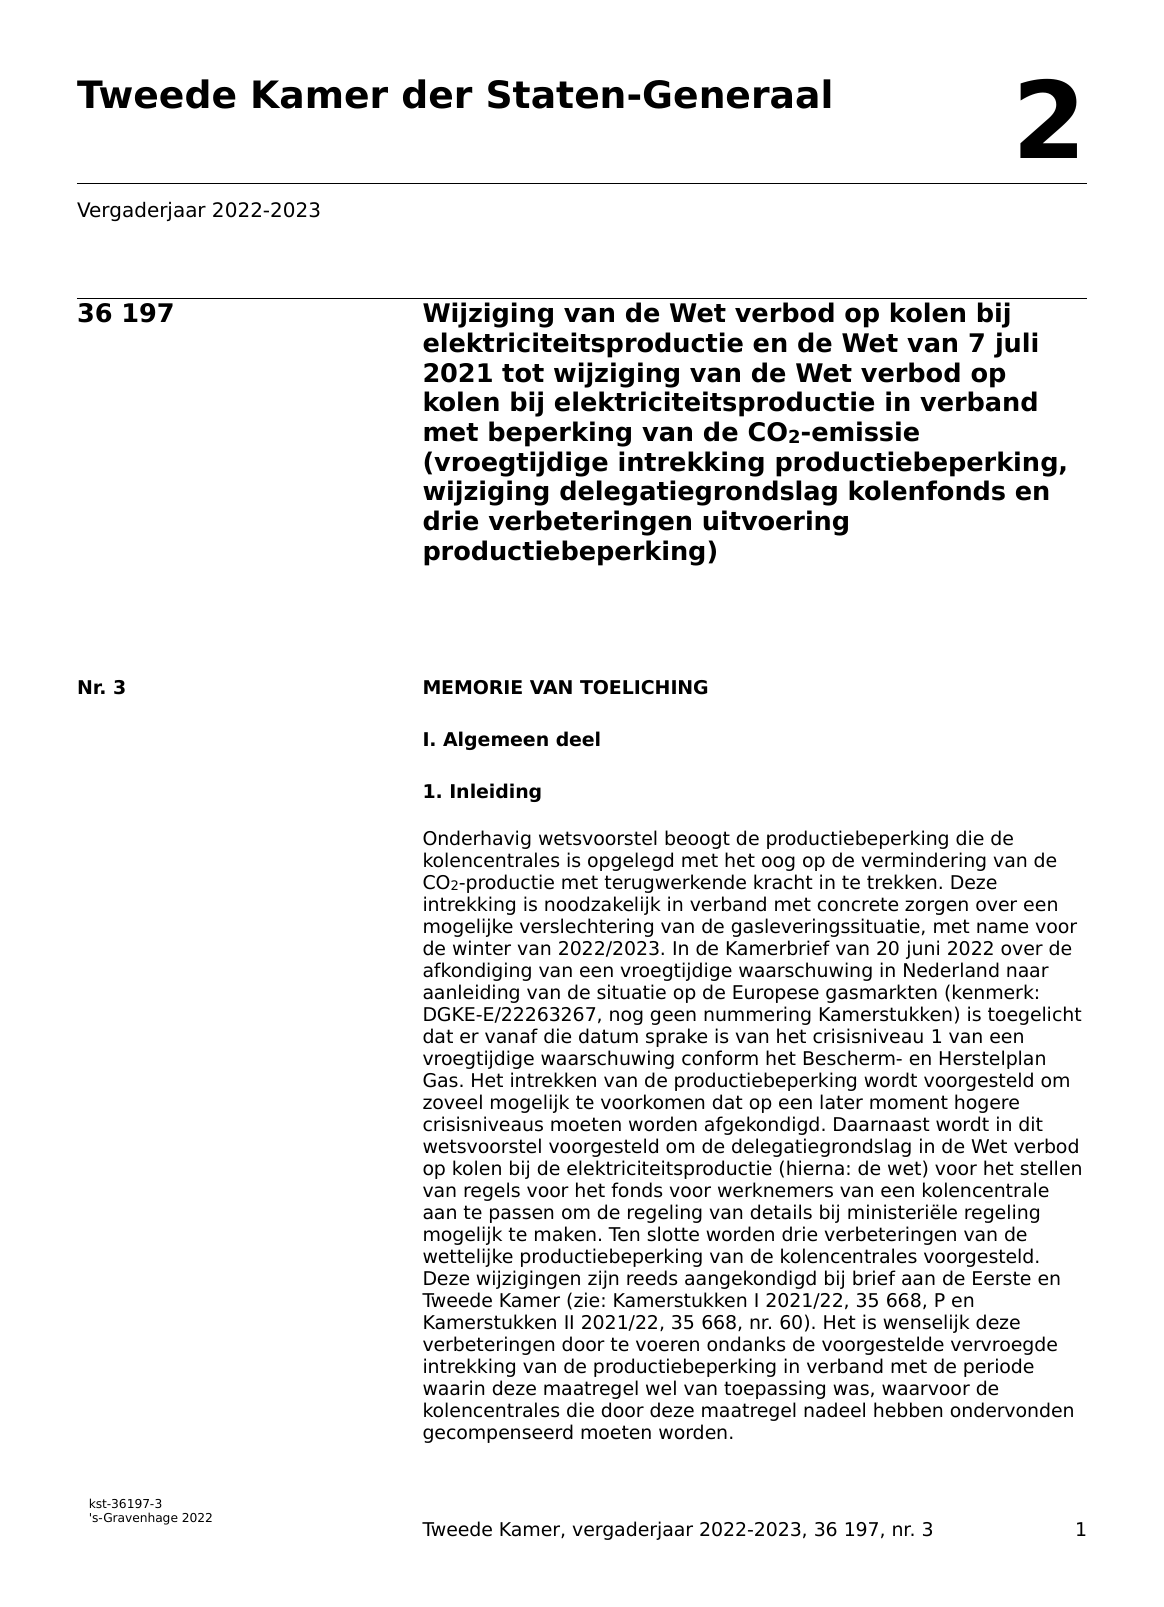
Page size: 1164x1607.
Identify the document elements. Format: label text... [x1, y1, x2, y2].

table_header 2 [886, 59, 1087, 183]
table_cell Vergaderjaar 2022-2023 [77, 184, 1087, 298]
subtitle 1. Inleiding [422, 781, 1087, 803]
text kst-36197-3 [88, 1497, 323, 1511]
subtitle Nr. 3 MEMORIE VAN TOELICHING [77, 677, 1087, 699]
subtitle 36 197 Wijziging van de Wet verbod op kolen bij elektriciteitsproductie en de Wet van 7 juli 2021 tot wijziging van de Wet verbod op kolen bij elektriciteitsproductie in verband met beperking van de CO2-emissie (vroegtijdige intrekking productiebeperking, wijziging delegatiegrondslag kolenfonds en drie verbeteringen uitvoering productiebeperking) [77, 299, 1087, 566]
subtitle I. Algemeen deel [422, 729, 1087, 751]
text 's-Gravenhage 2022 [88, 1511, 323, 1525]
table_header Tweede Kamer der Staten-Generaal [77, 59, 886, 183]
text Onderhavig wetsvoorstel beoogt de productiebeperking die de kolencentrales is opgelegd met het oog op de vermindering van de CO2-productie met terugwerkende kracht in te trekken. Deze intrekking is noodzakelijk in verband met concrete zorgen over een mogelijke verslechtering van de gasleveringssituatie, met name voor de winter van 2022/2023. In de Kamerbrief van 20 juni 2022 over de afkondiging van een vroegtijdige waarschuwing in Nederland naar aanleiding van de situatie op de Europese gasmarkten (kenmerk: DGKE-E/22263267, nog geen nummering Kamerstukken) is toegelicht dat er vanaf die datum sprake is van het crisisniveau 1 van een vroegtijdige waarschuwing conform het Bescherm- en Herstelplan Gas. Het intrekken van de productiebeperking wordt voorgesteld om zoveel mogelijk te voorkomen dat op een later moment hogere crisisniveaus moeten worden afgekondigd. Daarnaast wordt in dit wetsvoorstel voorgesteld om de delegatiegrondslag in de Wet verbod op kolen bij de elektriciteitsproductie (hierna: de wet) voor het stellen van regels voor het fonds voor werknemers van een kolencentrale aan te passen om de regeling van details bij ministeriële regeling mogelijk te maken. Ten slotte worden drie verbeteringen van de wettelijke productiebeperking van de kolencentrales voorgesteld. Deze wijzigingen zijn reeds aangekondigd bij brief aan de Eerste en Tweede Kamer (zie: Kamerstukken I 2021/22, 35 668, P en Kamerstukken II 2021/22, 35 668, nr. 60). Het is wenselijk deze verbeteringen door te voeren ondanks de voorgestelde vervroegde intrekking van de productiebeperking in verband met de periode waarin deze maatregel wel van toepassing was, waarvoor de kolencentrales die door deze maatregel nadeel hebben ondervonden gecompenseerd moeten worden. [422, 828, 1087, 1443]
